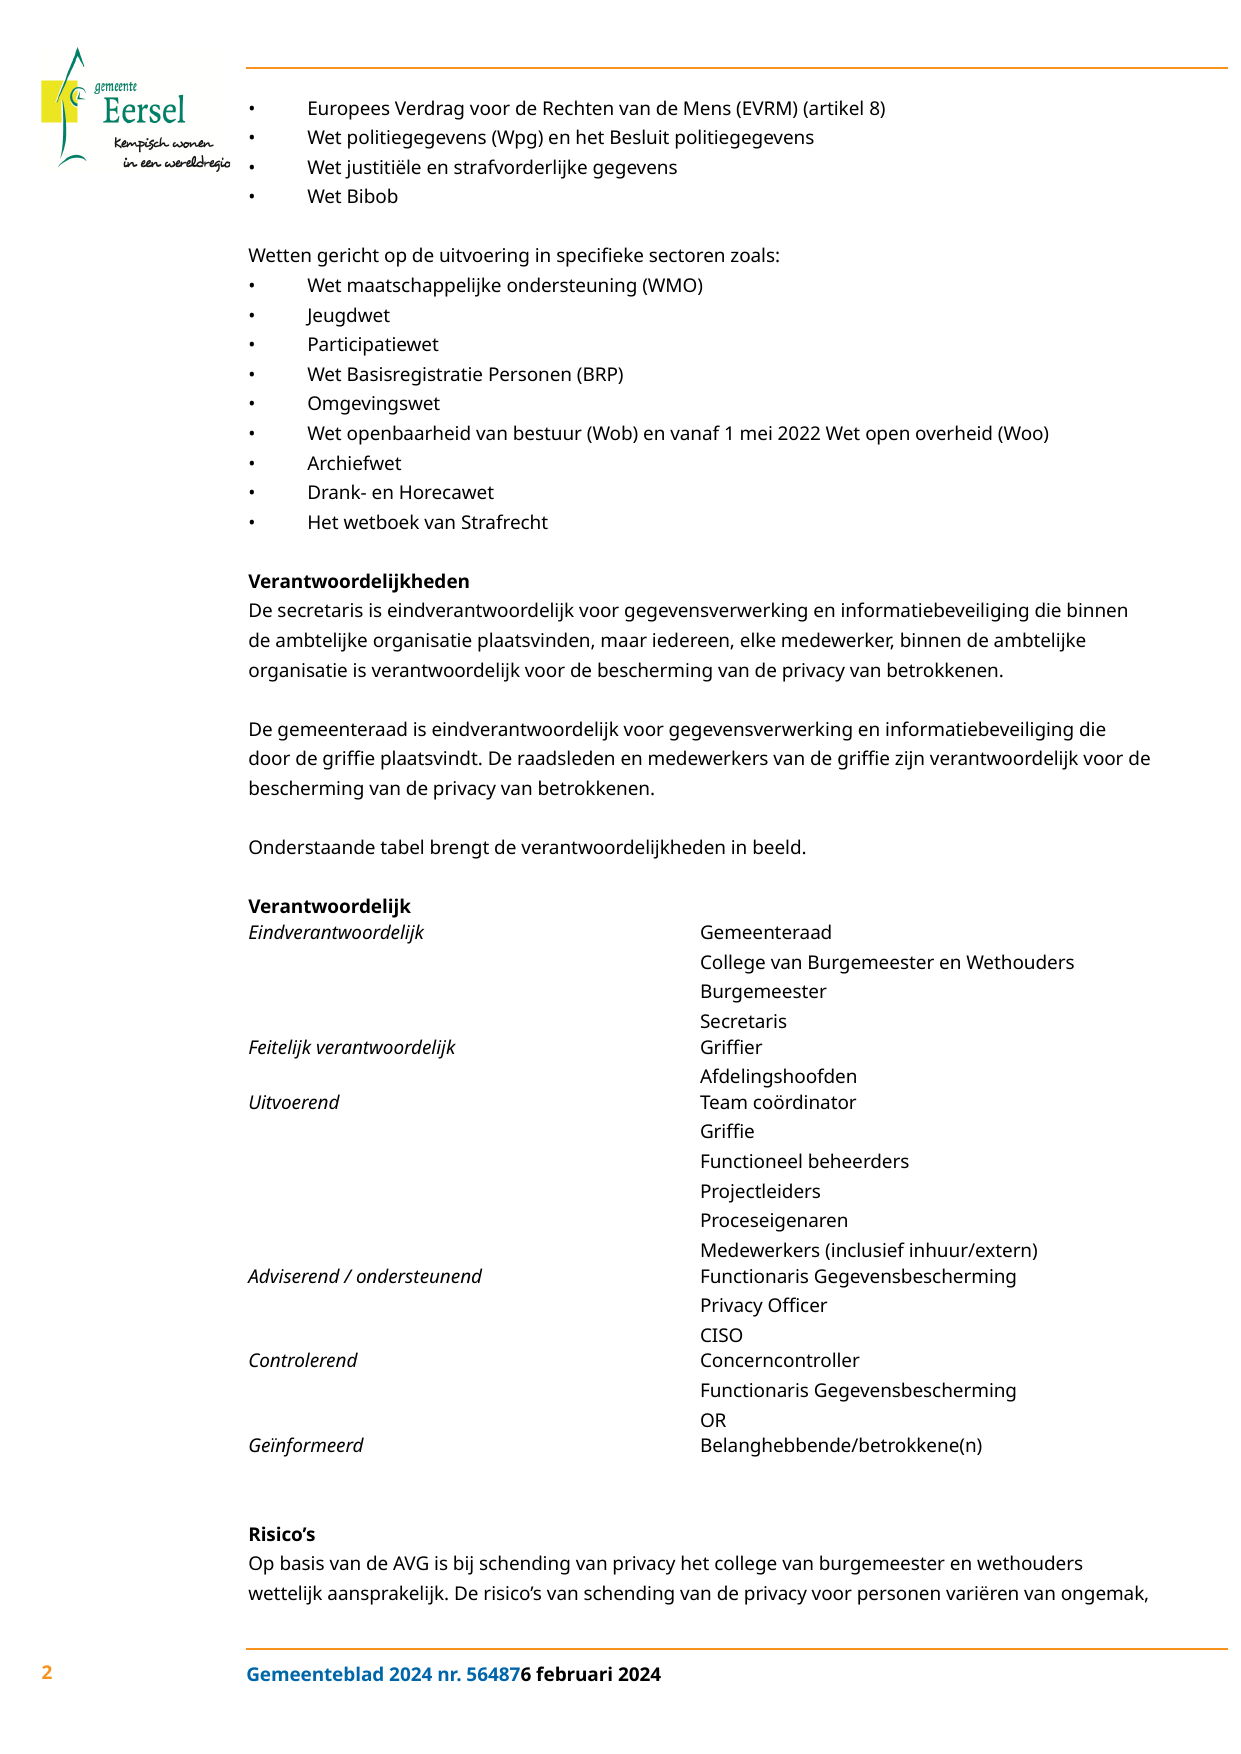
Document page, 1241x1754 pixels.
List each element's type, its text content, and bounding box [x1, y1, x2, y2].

table_cell Eindverantwoordelijk [248, 919, 700, 1034]
list Jeugdwet [248, 302, 1152, 328]
picture [41, 47, 231, 172]
table_header Verantwoordelijk [248, 894, 1152, 919]
text Risico’s [248, 1521, 1152, 1546]
list Archiefwet [248, 450, 1152, 476]
text Wetten gericht op de uitvoering in specifieke sectoren zoals: [248, 243, 1152, 268]
list Omgevingswet [248, 391, 1152, 416]
text De secretaris is eindverantwoordelijk voor gegevensverwerking en informatiebeveiliging die binnen de ambtelijke organisatie plaatsvinden, maar iedereen, elke medewerker, binnen de ambtelijke organisatie is verantwoordelijk voor de bescherming van de privacy van betrokkenen. [248, 598, 1152, 683]
list Het wetboek van Strafrecht [248, 509, 1152, 535]
table_cell Uitvoerend [248, 1089, 700, 1263]
list Wet Basisregistratie Personen (BRP) [248, 361, 1152, 387]
table_cell Controlerend [248, 1348, 700, 1433]
table_cell Adviserend / ondersteunend [248, 1263, 700, 1348]
list Wet Bibob [248, 183, 1152, 209]
table_cell Team coördinator Griffie Functioneel beheerders Projectleiders Proceseigenaren Medewerkers (inclusief inhuur/extern) [700, 1089, 1152, 1263]
table_cell Geïnformeerd [248, 1433, 700, 1488]
table_cell Feitelijk verantwoordelijk [248, 1034, 700, 1089]
list Wet politiegegevens (Wpg) en het Besluit politiegegevens [248, 124, 1152, 150]
table_cell Concerncontroller Functionaris Gegevensbescherming OR [700, 1348, 1152, 1433]
list Participatiewet [248, 331, 1152, 357]
list Wet openbaarheid van bestuur (Wob) en vanaf 1 mei 2022 Wet open overheid (Woo) [248, 420, 1152, 446]
text Verantwoordelijkheden [248, 568, 1152, 594]
list Wet justitiële en strafvorderlijke gegevens [248, 154, 1152, 180]
table_cell Gemeenteraad College van Burgemeester en Wethouders Burgemeester Secretaris [700, 919, 1152, 1034]
text De gemeenteraad is eindverantwoordelijk voor gegevensverwerking en informatiebeveiliging die door de griffie plaatsvindt. De raadsleden en medewerkers van de griffie zijn verantwoordelijk voor de bescherming van de privacy van betrokkenen. [248, 716, 1152, 801]
table_cell Belanghebbende/betrokkene(n) [700, 1433, 1152, 1488]
list Drank- en Horecawet [248, 479, 1152, 505]
table_cell Functionaris Gegevensbescherming Privacy Officer CISO [700, 1263, 1152, 1348]
table_cell Griffier Afdelingshoofden [700, 1034, 1152, 1089]
list Europees Verdrag voor de Rechten van de Mens (EVRM) (artikel 8) [248, 95, 1152, 121]
text Onderstaande tabel brengt de verantwoordelijkheden in beeld. [248, 834, 1152, 860]
list Wet maatschappelijke ondersteuning (WMO) [248, 272, 1152, 298]
text Op basis van de AVG is bij schending van privacy het college van burgemeester en wethouders wettelijk aansprakelijk. De risico’s van schending van de privacy voor personen variëren van ongemak, [248, 1550, 1152, 1606]
